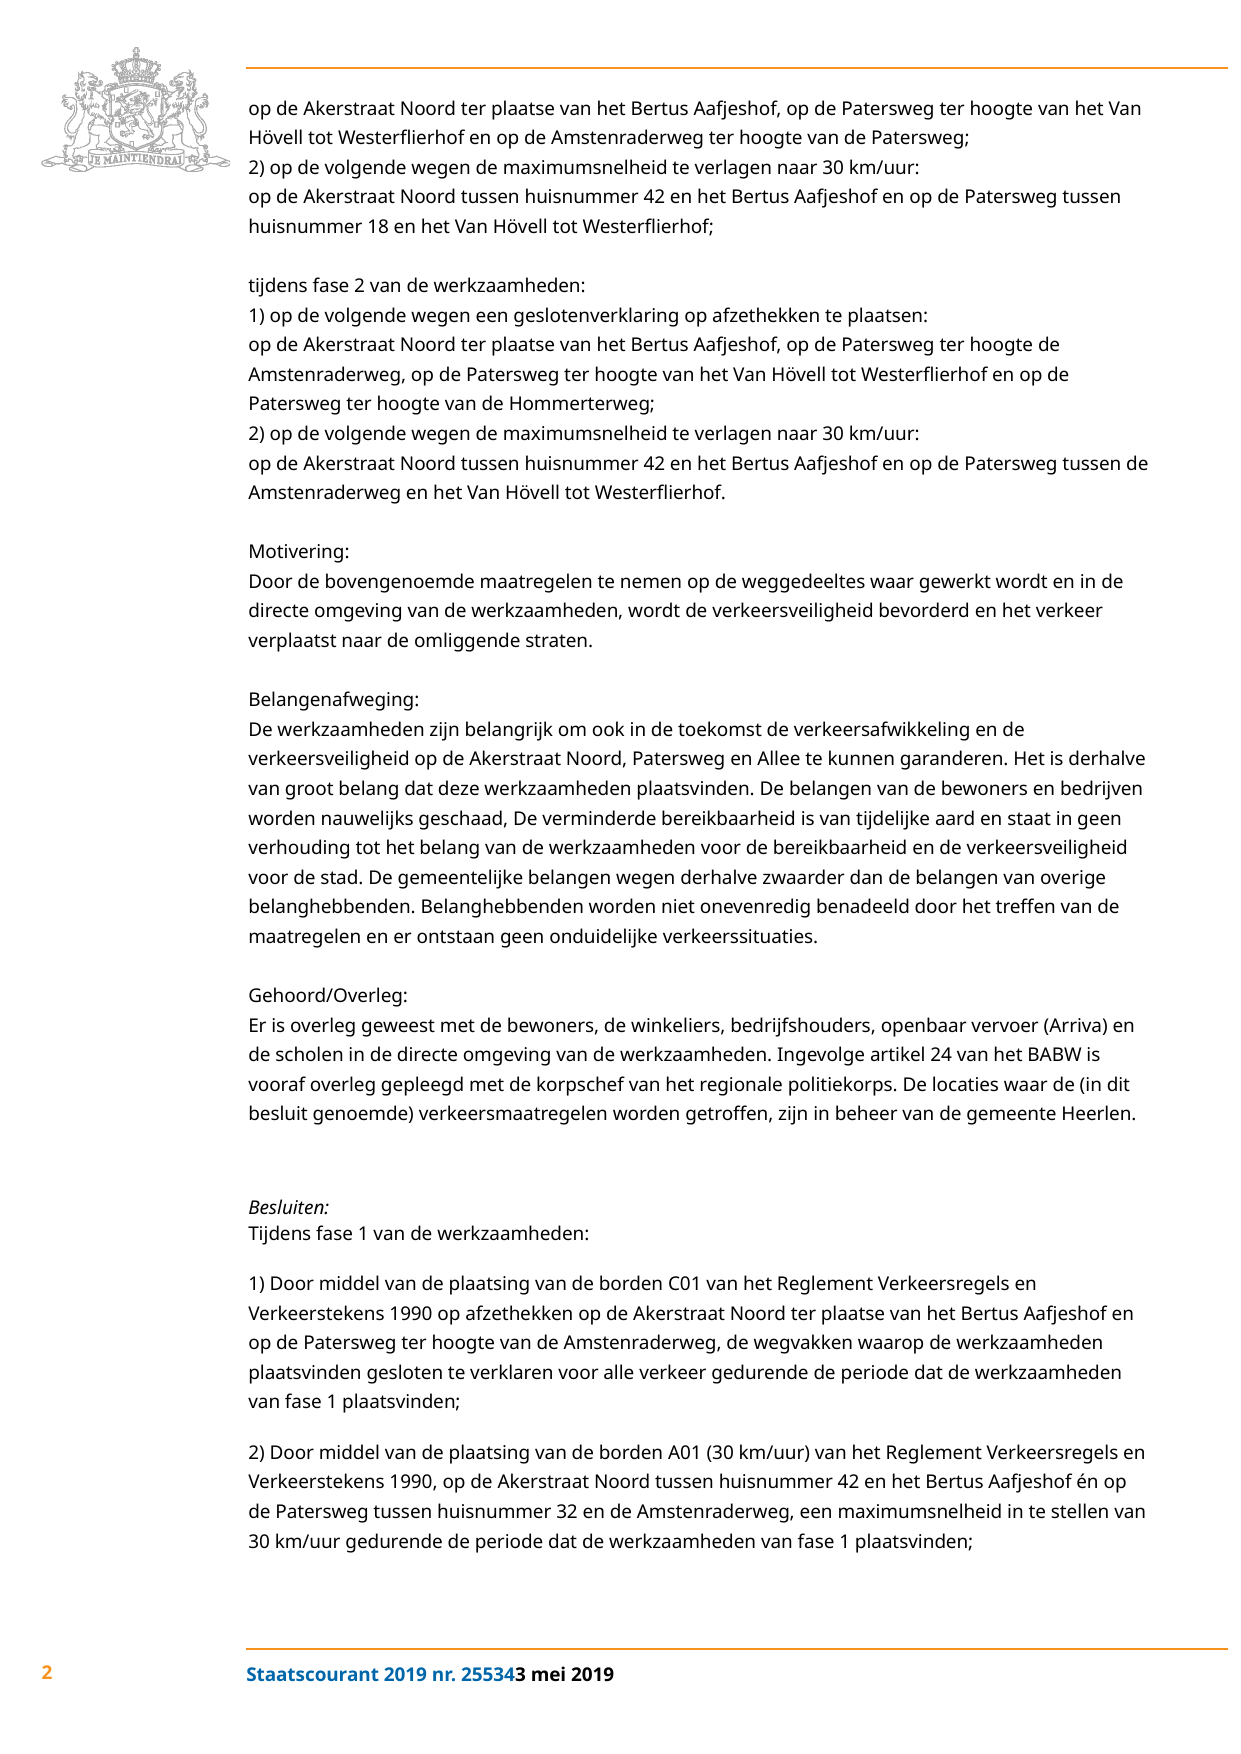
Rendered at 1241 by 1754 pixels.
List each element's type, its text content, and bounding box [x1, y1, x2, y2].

text Belangenafweging: [248, 686, 1152, 712]
text op de Akerstraat Noord tussen huisnummer 42 en het Bertus Aafjeshof en op de Patersweg tussen huisnummer 18 en het Van Hövell tot Westerflierhof; [248, 183, 1152, 239]
text De werkzaamheden zijn belangrijk om ook in de toekomst de verkeersafwikkeling en de verkeersveiligheid op de Akerstraat Noord, Patersweg en Allee te kunnen garanderen. Het is derhalve van groot belang dat deze werkzaamheden plaatsvinden. De belangen van de bewoners en bedrijven worden nauwelijks geschaad, De verminderde bereikbaarheid is van tijdelijke aard en staat in geen verhouding tot het belang van de werkzaamheden voor de bereikbaarheid en de verkeersveiligheid voor de stad. De gemeentelijke belangen wegen derhalve zwaarder dan de belangen van overige belanghebbenden. Belanghebbenden worden niet onevenredig benadeeld door het treffen van de maatregelen en er ontstaan geen onduidelijke verkeerssituaties. [248, 716, 1152, 949]
text 2) Door middel van de plaatsing van de borden A01 (30 km/uur) van het Reglement Verkeersregels en Verkeerstekens 1990, op de Akerstraat Noord tussen huisnummer 42 en het Bertus Aafjeshof én op de Patersweg tussen huisnummer 32 en de Amstenraderweg, een maximumsnelheid in te stellen van 30 km/uur gedurende de periode dat de werkzaamheden van fase 1 plaatsvinden; [248, 1439, 1152, 1553]
text Door de bovengenoemde maatregelen te nemen op de weggedeeltes waar gewerkt wordt en in de directe omgeving van de werkzaamheden, wordt de verkeersveiligheid bevorderd en het verkeer verplaatst naar de omliggende straten. [248, 568, 1152, 653]
text Er is overleg geweest met de bewoners, de winkeliers, bedrijfshouders, openbaar vervoer (Arriva) en de scholen in de directe omgeving van de werkzaamheden. Ingevolge artikel 24 van het BABW is vooraf overleg gepleegd met de korpschef van het regionale politiekorps. De locaties waar de (in dit besluit genoemde) verkeersmaatregelen worden getroffen, zijn in beheer van de gemeente Heerlen. [248, 1012, 1152, 1126]
text 1) op de volgende wegen een geslotenverklaring op afzethekken te plaatsen: [248, 302, 1152, 328]
text op de Akerstraat Noord ter plaatse van het Bertus Aafjeshof, op de Patersweg ter hoogte de Amstenraderweg, op de Patersweg ter hoogte van het Van Hövell tot Westerflierhof en op de Patersweg ter hoogte van de Hommerterweg; [248, 331, 1152, 416]
text op de Akerstraat Noord ter plaatse van het Bertus Aafjeshof, op de Patersweg ter hoogte van het Van Hövell tot Westerflierhof en op de Amstenraderweg ter hoogte van de Patersweg; [248, 95, 1152, 150]
text 2) op de volgende wegen de maximumsnelheid te verlagen naar 30 km/uur: [248, 154, 1152, 180]
text op de Akerstraat Noord tussen huisnummer 42 en het Bertus Aafjeshof en op de Patersweg tussen de Amstenraderweg en het Van Hövell tot Westerflierhof. [248, 450, 1152, 505]
text 1) Door middel van de plaatsing van de borden C01 van het Reglement Verkeersregels en Verkeerstekens 1990 op afzethekken op de Akerstraat Noord ter plaatse van het Bertus Aafjeshof en op de Patersweg ter hoogte van de Amstenraderweg, de wegvakken waarop de werkzaamheden plaatsvinden gesloten te verklaren voor alle verkeer gedurende de periode dat de werkzaamheden van fase 1 plaatsvinden; [248, 1270, 1152, 1414]
text Gehoord/Overleg: [248, 982, 1152, 1008]
text Besluiten: [248, 1194, 1152, 1220]
picture [41, 47, 231, 172]
text Tijdens fase 1 van de werkzaamheden: [248, 1220, 1152, 1246]
text 2) op de volgende wegen de maximumsnelheid te verlagen naar 30 km/uur: [248, 420, 1152, 446]
text Motivering: [248, 538, 1152, 564]
text tijdens fase 2 van de werkzaamheden: [248, 272, 1152, 298]
